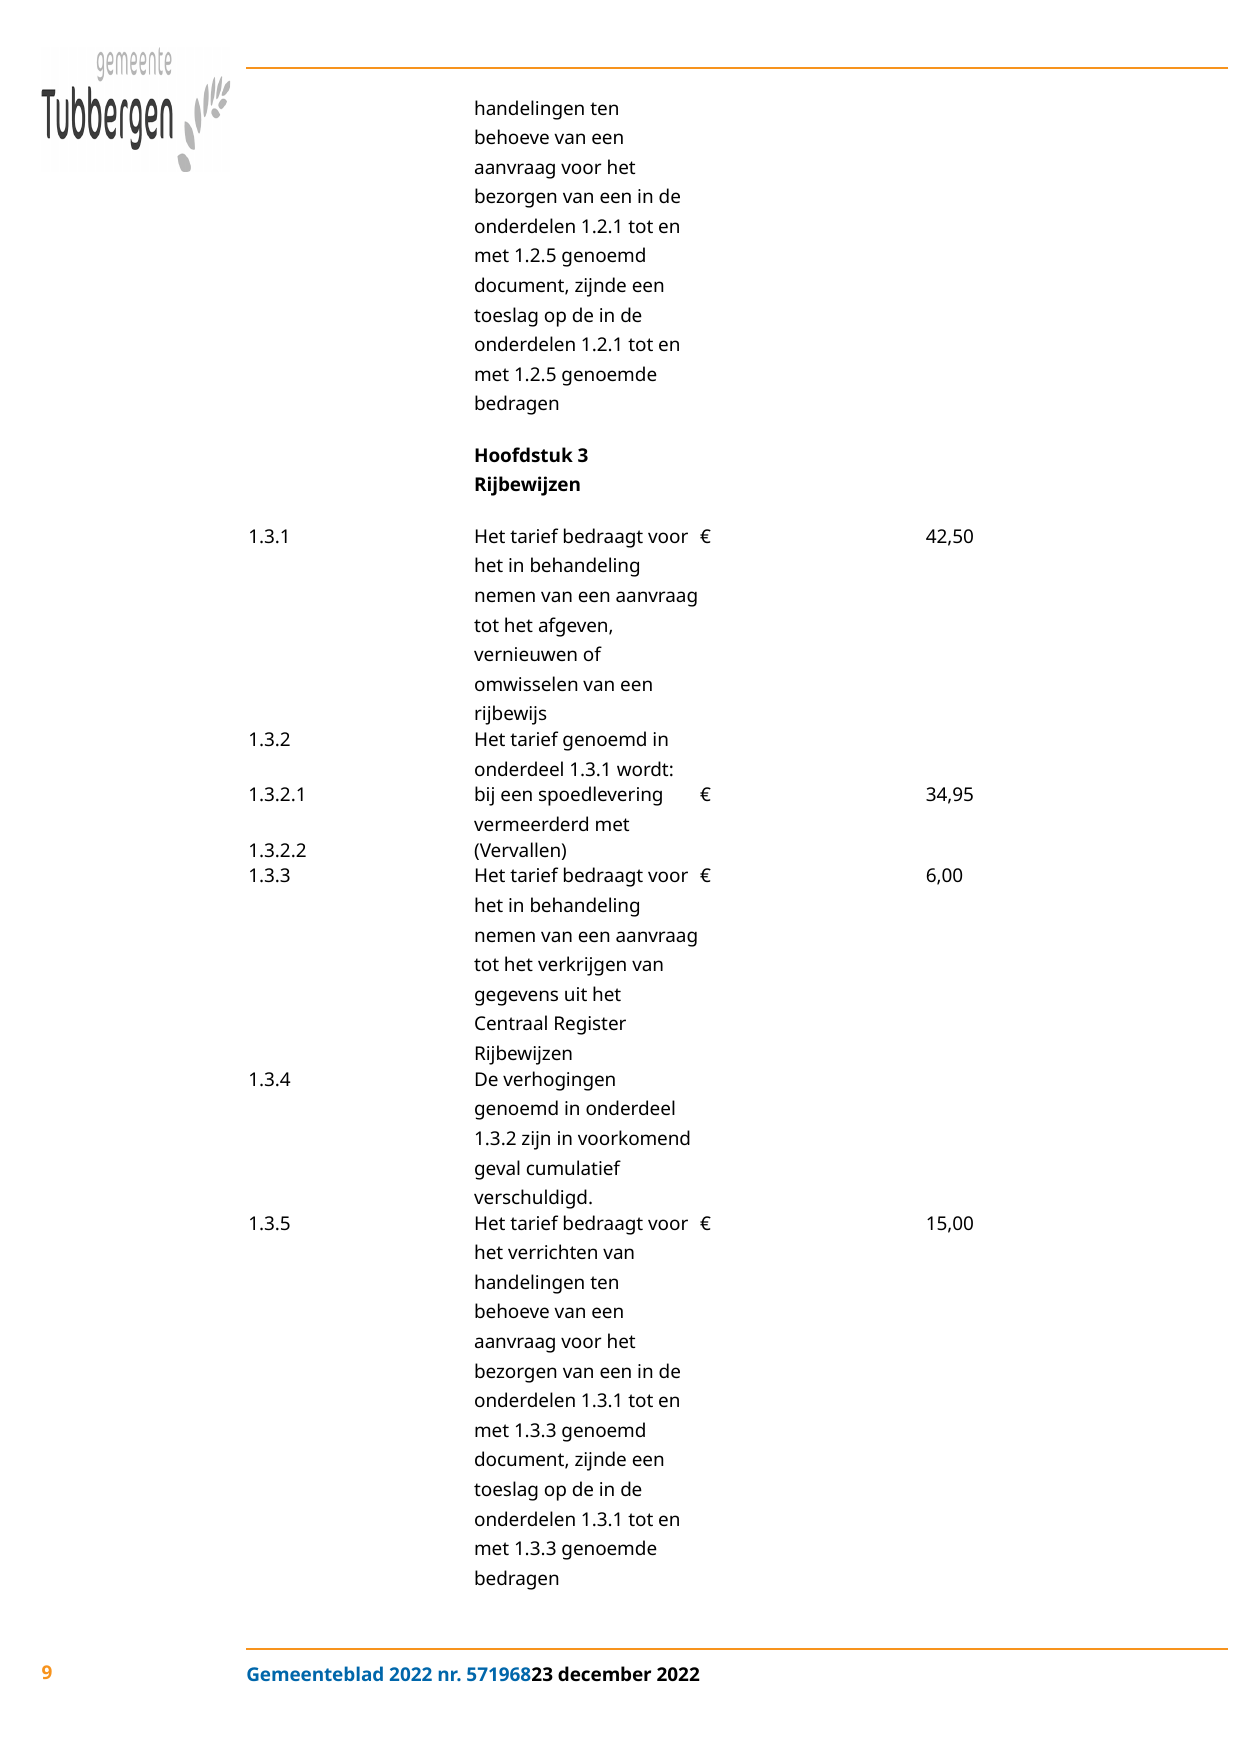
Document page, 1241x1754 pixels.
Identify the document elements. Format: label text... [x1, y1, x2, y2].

table_cell 1.3.5 [248, 1210, 474, 1591]
table_cell 1.3.4 [248, 1066, 474, 1210]
table_cell [700, 1066, 926, 1210]
table_cell 34,95 [926, 782, 1152, 837]
table_cell [700, 837, 926, 863]
table_cell 1.3.2.2 [248, 837, 474, 863]
table_cell [926, 726, 1152, 782]
table_cell [926, 95, 1152, 416]
table_cell 1.3.2.1 [248, 782, 474, 837]
table_cell 1.3.2 [248, 726, 474, 782]
table_cell 42,50 [926, 523, 1152, 726]
table_cell € [700, 523, 926, 726]
table_cell 6,00 [926, 863, 1152, 1066]
table_cell 1.3.1 [248, 523, 474, 726]
table_cell Het tarief genoemd in onderdeel 1.3.1 wordt: [474, 726, 700, 782]
table_cell [248, 442, 474, 497]
table_cell € [700, 863, 926, 1066]
table_cell 15,00 [926, 1210, 1152, 1591]
picture [41, 47, 231, 172]
table_cell bij een spoedlevering vermeerderd met [474, 782, 700, 837]
table_cell Het tarief bedraagt voor het in behandeling nemen van een aanvraag tot het afgeven, vernieuwen of omwisselen van een rijbewijs [474, 523, 700, 726]
table_cell Hoofdstuk 3 Rijbewijzen [474, 442, 700, 497]
table_cell [248, 95, 474, 416]
table_cell (Vervallen) [474, 837, 700, 863]
table_cell [926, 442, 1152, 497]
table_cell [248, 498, 474, 523]
table_cell [926, 416, 1152, 442]
table_cell [700, 442, 926, 497]
table_cell Het tarief bedraagt voor het verrichten van handelingen ten behoeve van een aanvraag voor het bezorgen van een in de onderdelen 1.3.1 tot en met 1.3.3 genoemd document, zijnde een toeslag op de in de onderdelen 1.3.1 tot en met 1.3.3 genoemde bedragen [474, 1210, 700, 1591]
table_cell [700, 416, 926, 442]
table_cell 1.3.3 [248, 863, 474, 1066]
table_cell € [700, 782, 926, 837]
table_cell [700, 726, 926, 782]
table_cell [700, 95, 926, 416]
table_cell De verhogingen genoemd in onderdeel 1.3.2 zijn in voorkomend geval cumulatief verschuldigd. [474, 1066, 700, 1210]
table_cell [926, 837, 1152, 863]
table_cell [926, 498, 1152, 523]
table_cell € [700, 1210, 926, 1591]
table_cell [474, 416, 700, 442]
table_cell Het tarief bedraagt voor het in behandeling nemen van een aanvraag tot het verkrijgen van gegevens uit het Centraal Register Rijbewijzen [474, 863, 700, 1066]
table_cell [474, 498, 700, 523]
table_cell [926, 1066, 1152, 1210]
table_cell [700, 498, 926, 523]
table_cell [248, 416, 474, 442]
table_cell handelingen ten behoeve van een aanvraag voor het bezorgen van een in de onderdelen 1.2.1 tot en met 1.2.5 genoemd document, zijnde een toeslag op de in de onderdelen 1.2.1 tot en met 1.2.5 genoemde bedragen [474, 95, 700, 416]
